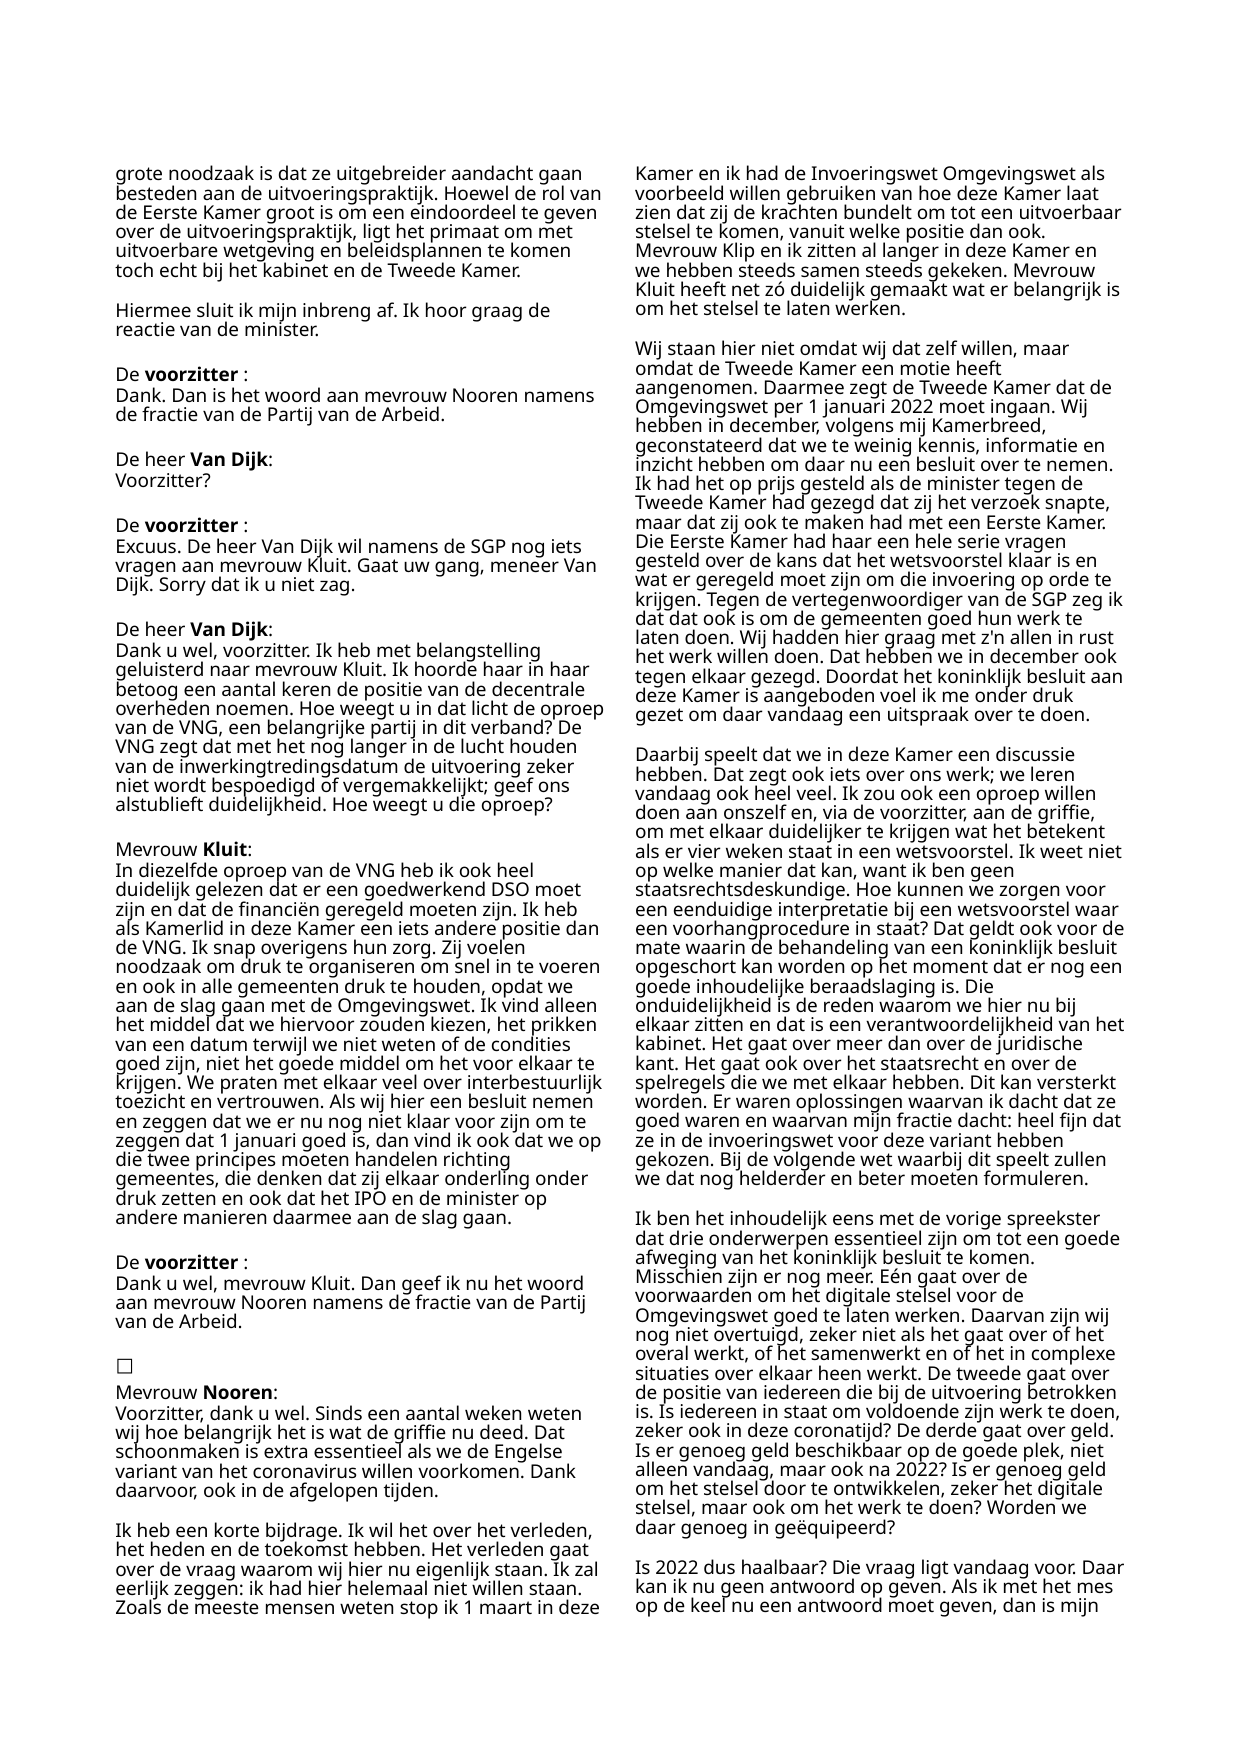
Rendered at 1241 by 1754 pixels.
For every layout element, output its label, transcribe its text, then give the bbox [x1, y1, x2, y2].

text Voorzitter? [115, 472, 605, 491]
text ⬜ [115, 1353, 605, 1379]
text Hiermee sluit ik mijn inbreng af. Ik hoor graag de reactie van de minister. [115, 302, 605, 340]
text Is 2022 dus haalbaar? Die vraag ligt vandaag voor. Daar kan ik nu geen antwoord op geven. Als ik met het mes op de keel nu een antwoord moet geven, dan is mijn [635, 1559, 1125, 1616]
text De heer Van Dijk: [115, 616, 605, 642]
text De voorzitter : [115, 361, 605, 387]
text Dank u wel, mevrouw Kluit. Dan geef ik nu het woord aan mevrouw Nooren namens de fractie van de Partij van de Arbeid. [115, 1275, 605, 1333]
text In diezelfde oproep van de VNG heb ik ook heel duidelijk gelezen dat er een goedwerkend DSO moet zijn en dat de financiën geregeld moeten zijn. Ik heb als Kamerlid in deze Kamer een iets andere positie dan de VNG. Ik snap overigens hun zorg. Zij voelen noodzaak om druk te organiseren om snel in te voeren en ook in alle gemeenten druk te houden, opdat we aan de slag gaan met de Omgevingswet. Ik vind alleen het middel dat we hiervoor zouden kiezen, het prikken van een datum terwijl we niet weten of de condities goed zijn, niet het goede middel om het voor elkaar te krijgen. We praten met elkaar veel over interbestuurlijk toezicht en vertrouwen. Als wij hier een besluit nemen en zeggen dat we er nu nog niet klaar voor zijn om te zeggen dat 1 januari goed is, dan vind ik ook dat we op die twee principes moeten handelen richting gemeentes, die denken dat zij elkaar onderling onder druk zetten en ook dat het IPO en de minister op andere manieren daarmee aan de slag gaan. [115, 862, 605, 1228]
text Ik ben het inhoudelijk eens met de vorige spreekster dat drie onderwerpen essentieel zijn om tot een goede afweging van het koninklijk besluit te komen. Misschien zijn er nog meer. Eén gaat over de voorwaarden om het digitale stelsel voor de Omgevingswet goed te laten werken. Daarvan zijn wij nog niet overtuigd, zeker niet als het gaat over of het overal werkt, of het samenwerkt en of het in complexe situaties over elkaar heen werkt. De tweede gaat over de positie van iedereen die bij de uitvoering betrokken is. Is iedereen in staat om voldoende zijn werk te doen, zeker ook in deze coronatijd? De derde gaat over geld. Is er genoeg geld beschikbaar op de goede plek, niet alleen vandaag, maar ook na 2022? Is er genoeg geld om het stelsel door te ontwikkelen, zeker het digitale stelsel, maar ook om het werk te doen? Worden we daar genoeg in geëquipeerd? [635, 1210, 1125, 1538]
text Dank u wel, voorzitter. Ik heb met belangstelling geluisterd naar mevrouw Kluit. Ik hoorde haar in haar betoog een aantal keren de positie van de decentrale overheden noemen. Hoe weegt u in dat licht de oproep van de VNG, een belangrijke partij in dit verband? De VNG zegt dat met het nog langer in de lucht houden van de inwerkingtredingsdatum de uitvoering zeker niet wordt bespoedigd of vergemakkelijkt; geef ons alstublieft duidelijkheid. Hoe weegt u die oproep? [115, 642, 605, 816]
text Dank. Dan is het woord aan mevrouw Nooren namens de fractie van de Partij van de Arbeid. [115, 387, 605, 425]
text De heer Van Dijk: [115, 446, 605, 472]
text De voorzitter : [115, 1249, 605, 1275]
text Mevrouw Kluit: [115, 836, 605, 862]
text grote noodzaak is dat ze uitgebreider aandacht gaan besteden aan de uitvoeringspraktijk. Hoewel de rol van de Eerste Kamer groot is om een eindoordeel te geven over de uitvoeringspraktijk, ligt het primaat om met uitvoerbare wetgeving en beleidsplannen te komen toch echt bij het kabinet en de Tweede Kamer. [115, 165, 605, 281]
text De voorzitter : [115, 512, 605, 538]
text Ik heb een korte bijdrage. Ik wil het over het verleden, het heden en de toekomst hebben. Het verleden gaat over de vraag waarom wij hier nu eigenlijk staan. Ik zal eerlijk zeggen: ik had hier helemaal niet willen staan. Zoals de meeste mensen weten stop ik 1 maart in deze [115, 1522, 605, 1618]
text Excuus. De heer Van Dijk wil namens de SGP nog iets vragen aan mevrouw Kluit. Gaat uw gang, meneer Van Dijk. Sorry dat ik u niet zag. [115, 538, 605, 596]
text Voorzitter, dank u wel. Sinds een aantal weken weten wij hoe belangrijk het is wat de griffie nu deed. Dat schoonmaken is extra essentieel als we de Engelse variant van het coronavirus willen voorkomen. Dank daarvoor, ook in de afgelopen tijden. [115, 1405, 605, 1501]
text Kamer en ik had de Invoeringswet Omgevingswet als voorbeeld willen gebruiken van hoe deze Kamer laat zien dat zij de krachten bundelt om tot een uitvoerbaar stelsel te komen, vanuit welke positie dan ook. Mevrouw Klip en ik zitten al langer in deze Kamer en we hebben steeds samen steeds gekeken. Mevrouw Kluit heeft net zó duidelijk gemaakt wat er belangrijk is om het stelsel te laten werken. [635, 165, 1125, 319]
text Wij staan hier niet omdat wij dat zelf willen, maar omdat de Tweede Kamer een motie heeft aangenomen. Daarmee zegt de Tweede Kamer dat de Omgevingswet per 1 januari 2022 moet ingaan. Wij hebben in december, volgens mij Kamerbreed, geconstateerd dat we te weinig kennis, informatie en inzicht hebben om daar nu een besluit over te nemen. Ik had het op prijs gesteld als de minister tegen de Tweede Kamer had gezegd dat zij het verzoek snapte, maar dat zij ook te maken had met een Eerste Kamer. Die Eerste Kamer had haar een hele serie vragen gesteld over de kans dat het wetsvoorstel klaar is en wat er geregeld moet zijn om die invoering op orde te krijgen. Tegen de vertegenwoordiger van de SGP zeg ik dat dat ook is om de gemeenten goed hun werk te laten doen. Wij hadden hier graag met z'n allen in rust het werk willen doen. Dat hebben we in december ook tegen elkaar gezegd. Doordat het koninklijk besluit aan deze Kamer is aangeboden voel ik me onder druk gezet om daar vandaag een uitspraak over te doen. [635, 340, 1125, 726]
text Daarbij speelt dat we in deze Kamer een discussie hebben. Dat zegt ook iets over ons werk; we leren vandaag ook heel veel. Ik zou ook een oproep willen doen aan onszelf en, via de voorzitter, aan de griffie, om met elkaar duidelijker te krijgen wat het betekent als er vier weken staat in een wetsvoorstel. Ik weet niet op welke manier dat kan, want ik ben geen staatsrechtsdeskundige. Hoe kunnen we zorgen voor een eenduidige interpretatie bij een wetsvoorstel waar een voorhangprocedure in staat? Dat geldt ook voor de mate waarin de behandeling van een koninklijk besluit opgeschort kan worden op het moment dat er nog een goede inhoudelijke beraadslaging is. Die onduidelijkheid is de reden waarom we hier nu bij elkaar zitten en dat is een verantwoordelijkheid van het kabinet. Het gaat over meer dan over de juridische kant. Het gaat ook over het staatsrecht en over de spelregels die we met elkaar hebben. Dit kan versterkt worden. Er waren oplossingen waarvan ik dacht dat ze goed waren en waarvan mijn fractie dacht: heel fijn dat ze in de invoeringswet voor deze variant hebben gekozen. Bij de volgende wet waarbij dit speelt zullen we dat nog helderder en beter moeten formuleren. [635, 746, 1125, 1189]
text Mevrouw Nooren: [115, 1379, 605, 1405]
